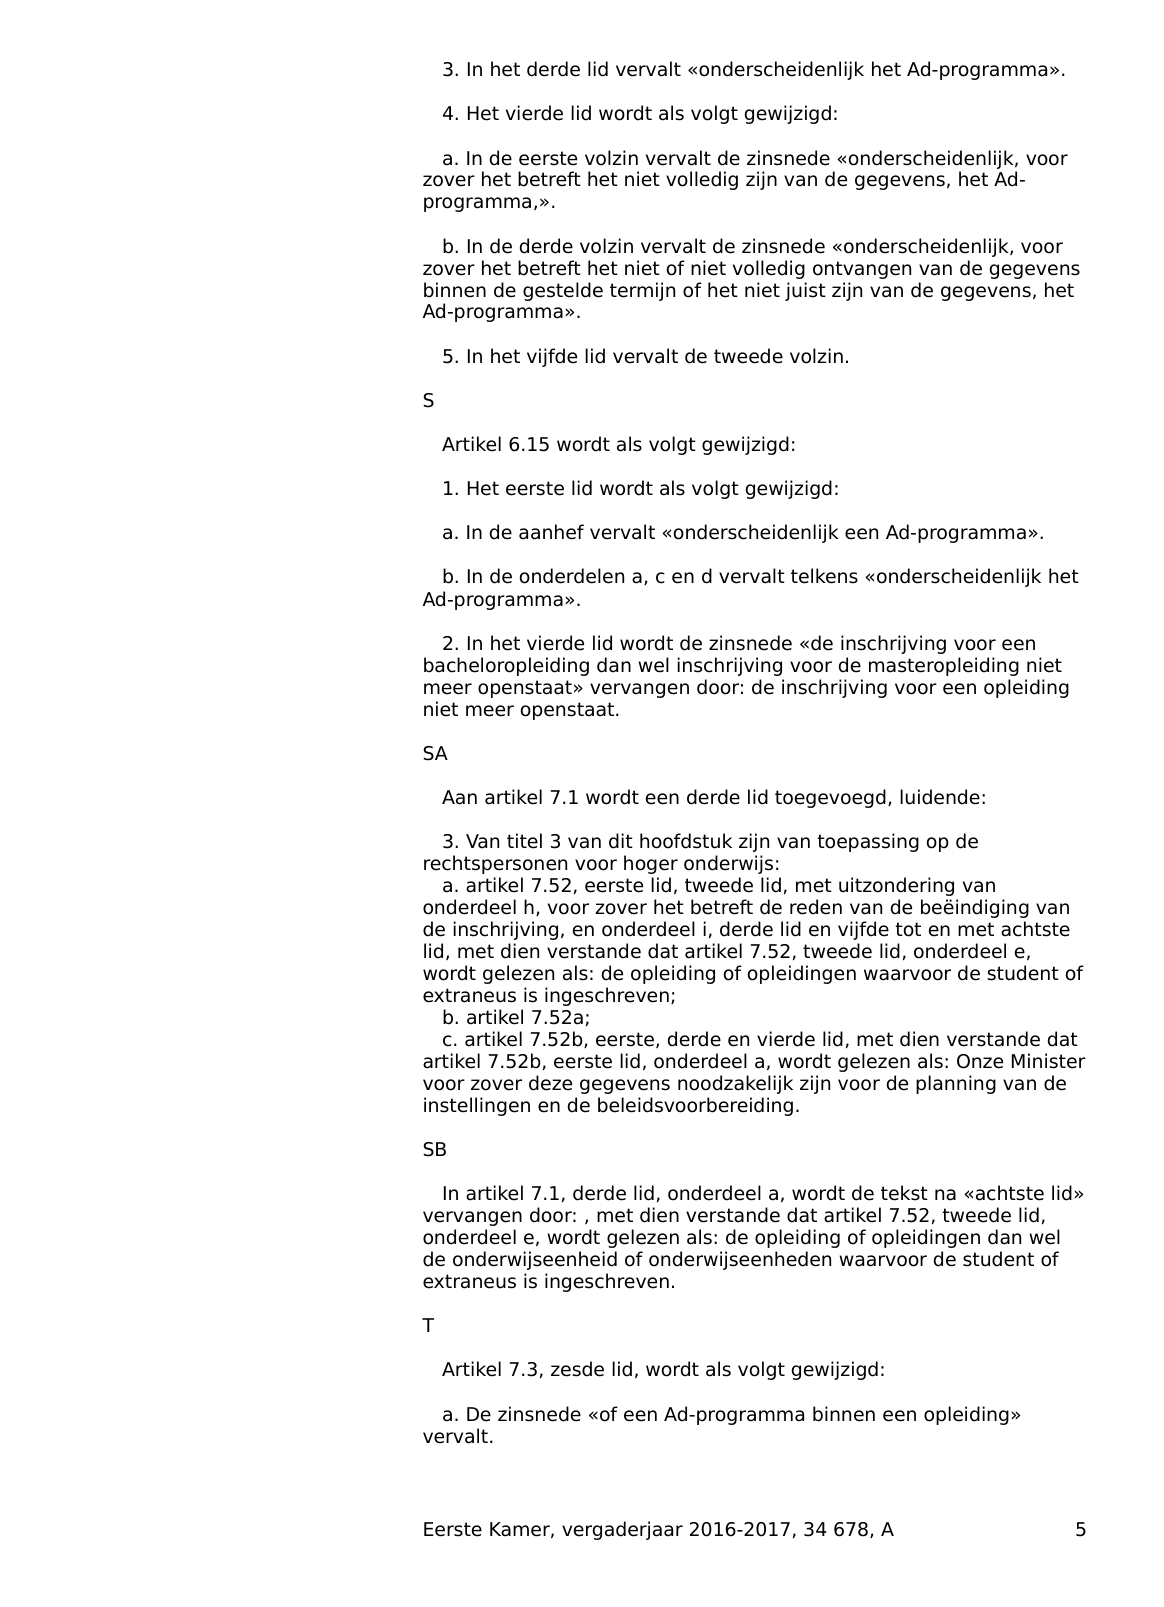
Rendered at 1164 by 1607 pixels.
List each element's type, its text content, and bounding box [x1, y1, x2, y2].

text 3. In het derde lid vervalt «onderscheidenlijk het Ad-programma». [422, 59, 1087, 81]
text b. In de derde volzin vervalt de zinsnede «onderscheidenlijk, voor zover het betreft het niet of niet volledig ontvangen van de gegevens binnen de gestelde termijn of het niet juist zijn van de gegevens, het Ad-programma». [422, 236, 1087, 323]
text Artikel 7.3, zesde lid, wordt als volgt gewijzigd: [422, 1359, 1087, 1381]
text S [422, 390, 1087, 412]
text 2. In het vierde lid wordt de zinsnede «de inschrijving voor een bacheloropleiding dan wel inschrijving voor de masteropleiding niet meer openstaat» vervangen door: de inschrijving voor een opleiding niet meer openstaat. [422, 633, 1087, 721]
text a. De zinsnede «of een Ad-programma binnen een opleiding» vervalt. [422, 1403, 1087, 1447]
text 3. Van titel 3 van dit hoofdstuk zijn van toepassing op de rechtspersonen voor hoger onderwijs: [422, 831, 1087, 875]
text 1. Het eerste lid wordt als volgt gewijzigd: [422, 478, 1087, 500]
text SB [422, 1139, 1087, 1161]
text c. artikel 7.52b, eerste, derde en vierde lid, met dien verstande dat artikel 7.52b, eerste lid, onderdeel a, wordt gelezen als: Onze Minister voor zover deze gegevens noodzakelijk zijn voor de planning van de instellingen en de beleidsvoorbereiding. [422, 1029, 1087, 1117]
text a. In de eerste volzin vervalt de zinsnede «onderscheidenlijk, voor zover het betreft het niet volledig zijn van de gegevens, het Ad-programma,». [422, 147, 1087, 213]
text Artikel 6.15 wordt als volgt gewijzigd: [422, 434, 1087, 456]
text SA [422, 743, 1087, 765]
text a. artikel 7.52, eerste lid, tweede lid, met uitzondering van onderdeel h, voor zover het betreft de reden van de beëindiging van de inschrijving, en onderdeel i, derde lid en vijfde tot en met achtste lid, met dien verstande dat artikel 7.52, tweede lid, onderdeel e, wordt gelezen als: de opleiding of opleidingen waarvoor de student of extraneus is ingeschreven; [422, 875, 1087, 1007]
text Aan artikel 7.1 wordt een derde lid toegevoegd, luidende: [422, 787, 1087, 809]
text b. artikel 7.52a; [422, 1007, 1087, 1029]
text a. In de aanhef vervalt «onderscheidenlijk een Ad-programma». [422, 522, 1087, 544]
text b. In de onderdelen a, c en d vervalt telkens «onderscheidenlijk het Ad-programma». [422, 566, 1087, 610]
text 4. Het vierde lid wordt als volgt gewijzigd: [422, 103, 1087, 125]
text In artikel 7.1, derde lid, onderdeel a, wordt de tekst na «achtste lid» vervangen door: , met dien verstande dat artikel 7.52, tweede lid, onderdeel e, wordt gelezen als: de opleiding of opleidingen dan wel de onderwijseenheid of onderwijseenheden waarvoor de student of extraneus is ingeschreven. [422, 1183, 1087, 1293]
text 5. In het vijfde lid vervalt de tweede volzin. [422, 346, 1087, 368]
text T [422, 1315, 1087, 1337]
